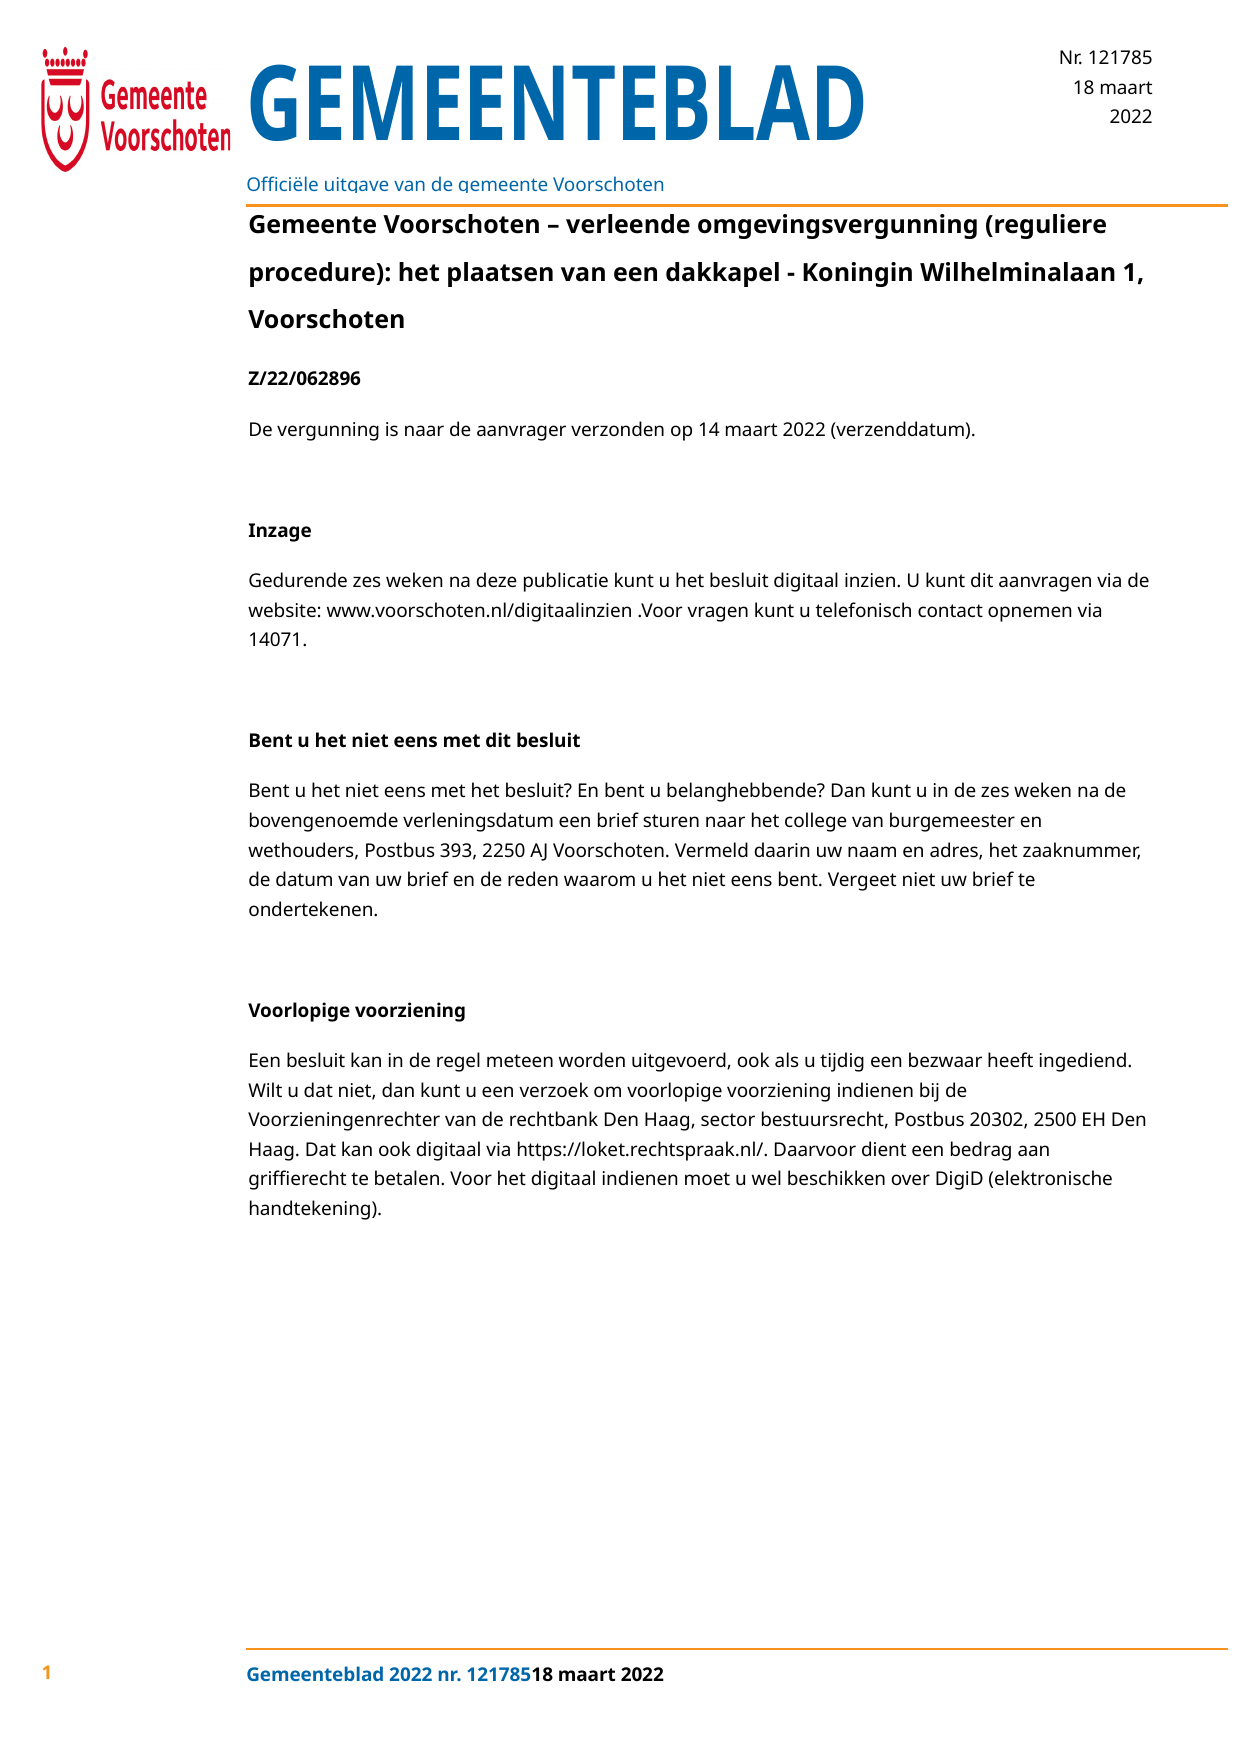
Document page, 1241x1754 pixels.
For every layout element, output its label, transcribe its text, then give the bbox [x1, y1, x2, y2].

text Voorlopige voorziening [248, 997, 1152, 1022]
text Gemeente Voorschoten – verleende omgevingsvergunning (reguliere procedure): het plaatsen van een dakkapel - Koningin Wilhelminalaan 1, Voorschoten [248, 207, 1152, 336]
text Een besluit kan in de regel meteen worden uitgevoerd, ook als u tijdig een bezwaar heeft ingediend. Wilt u dat niet, dan kunt u een verzoek om voorlopige voorziening indienen bij de Voorzieningenrechter van de rechtbank Den Haag, sector bestuursrecht, Postbus 20302, 2500 EH Den Haag. Dat kan ook digitaal via https://loket.rechtspraak.nl/. Daarvoor dient een bedrag aan griffierecht te betalen. Voor het digitaal indienen moet u wel beschikken over DigiD (elektronische handtekening). [248, 1047, 1152, 1221]
text De vergunning is naar de aanvrager verzonden op 14 maart 2022 (verzenddatum). [248, 416, 1152, 442]
text Bent u het niet eens met het besluit? En bent u belanghebbende? Dan kunt u in de zes weken na de bovengenoemde verleningsdatum een brief sturen naar het college van burgemeester en wethouders, Postbus 393, 2250 AJ Voorschoten. Vermeld daarin uw naam en adres, het zaaknummer, de datum van uw brief en de reden waarom u het niet eens bent. Vergeet niet uw brief te ondertekenen. [248, 778, 1152, 922]
text Z/22/062896 [248, 366, 1152, 391]
picture [41, 47, 231, 172]
text Bent u het niet eens met dit besluit [248, 727, 1152, 753]
text Gedurende zes weken na deze publicatie kunt u het besluit digitaal inzien. U kunt dit aanvragen via de website: www.voorschoten.nl/digitaalinzien .Voor vragen kunt u telefonisch contact opnemen via 14071. [248, 567, 1152, 652]
text Inzage [248, 517, 1152, 542]
